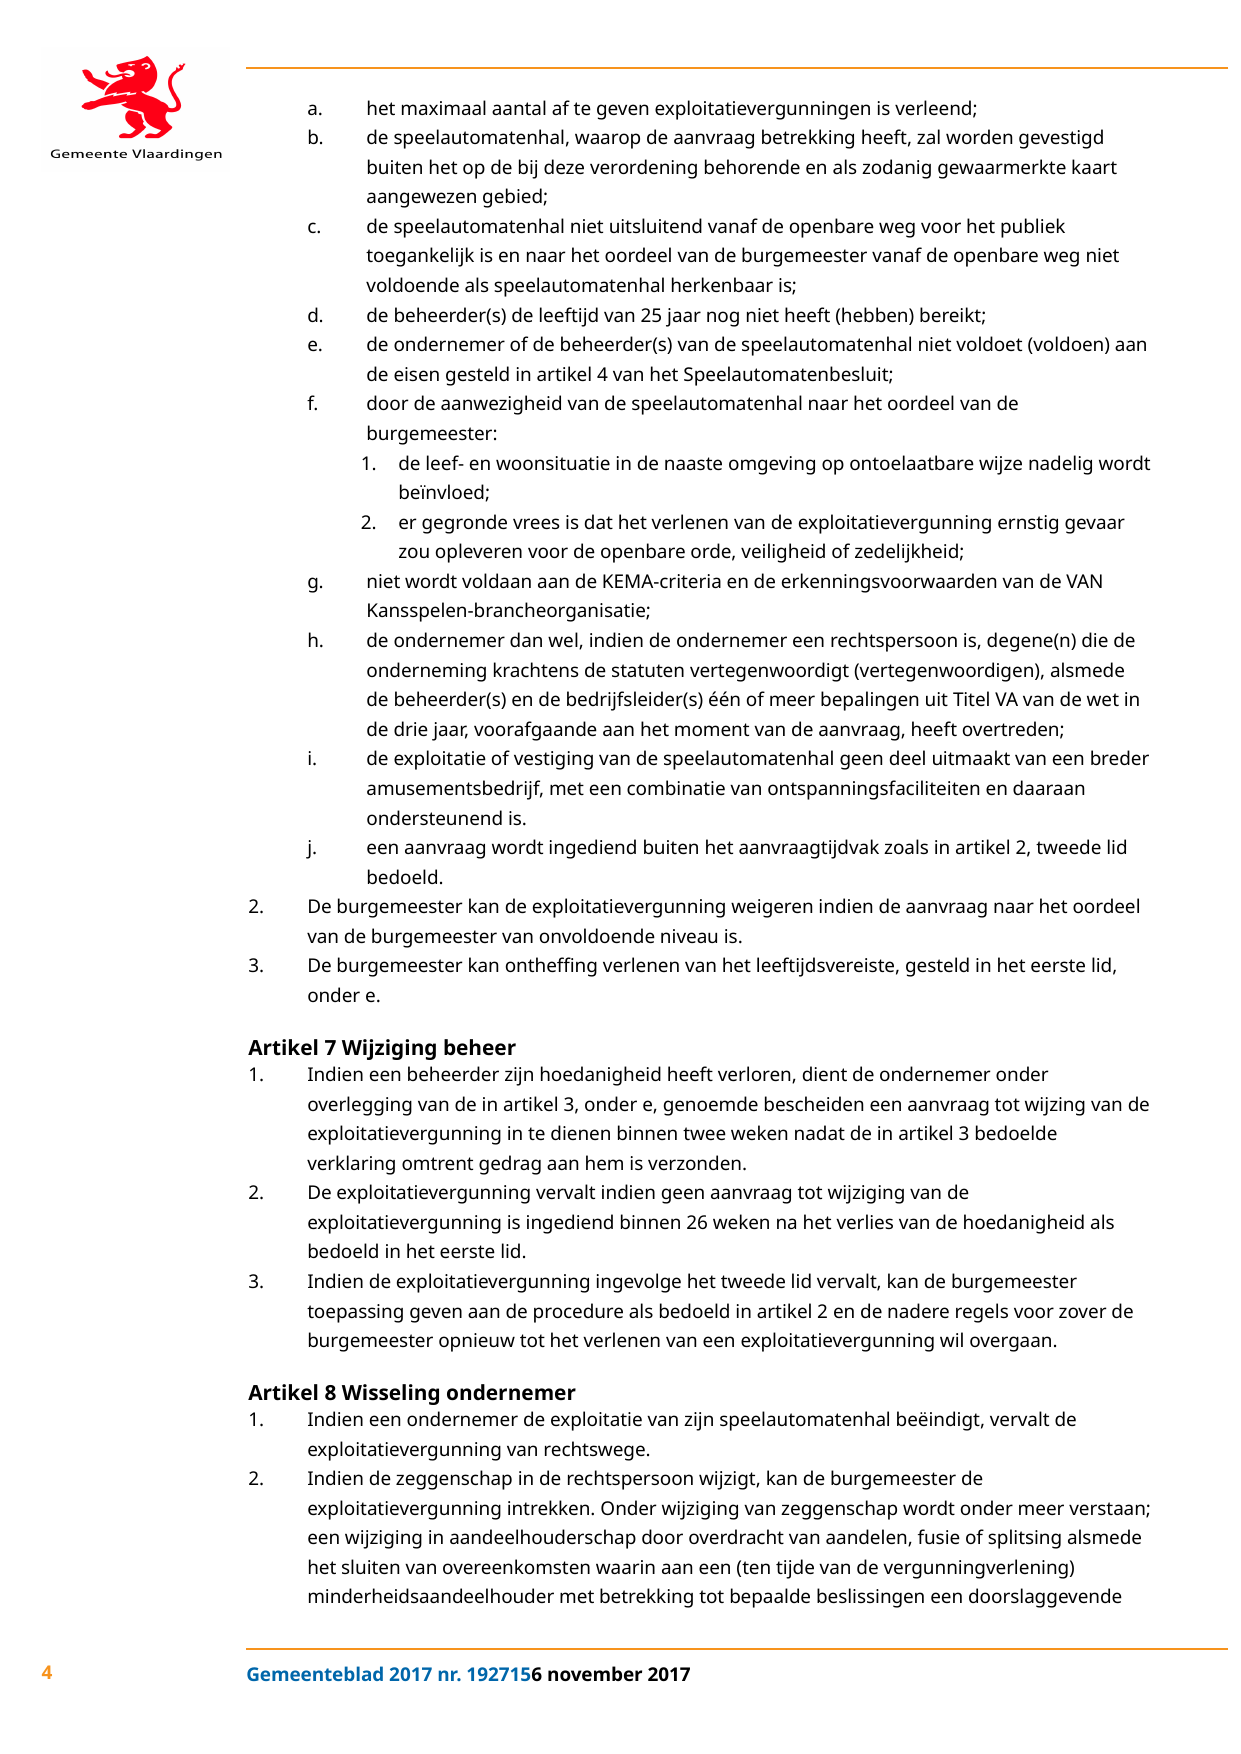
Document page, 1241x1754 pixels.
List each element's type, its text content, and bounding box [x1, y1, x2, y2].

list de beheerder(s) de leeftijd van 25 jaar nog niet heeft (hebben) bereikt; [307, 302, 1152, 328]
list Indien een beheerder zijn hoedanigheid heeft verloren, dient de ondernemer onder overlegging van de in artikel 3, onder e, genoemde bescheiden een aanvraag tot wijzing van de exploitatievergunning in te dienen binnen twee weken nadat de in artikel 3 bedoelde verklaring omtrent gedrag aan hem is verzonden. [248, 1061, 1152, 1176]
list een aanvraag wordt ingediend buiten het aanvraagtijdvak zoals in artikel 2, tweede lid bedoeld. [307, 834, 1152, 890]
text Artikel 7 Wijziging beheer [248, 1033, 1152, 1061]
list De exploitatievergunning vervalt indien geen aanvraag tot wijziging van de exploitatievergunning is ingediend binnen 26 weken na het verlies van de hoedanigheid als bedoeld in het eerste lid. [248, 1179, 1152, 1264]
list door de aanwezigheid van de speelautomatenhal naar het oordeel van de burgemeester: [307, 391, 1152, 446]
list De burgemeester kan de exploitatievergunning weigeren indien de aanvraag naar het oordeel van de burgemeester van onvoldoende niveau is. [248, 893, 1152, 949]
list er gegronde vrees is dat het verlenen van de exploitatievergunning ernstig gevaar zou opleveren voor de openbare orde, veiligheid of zedelijkheid; [361, 509, 1152, 564]
list de speelautomatenhal niet uitsluitend vanaf de openbare weg voor het publiek toegankelijk is en naar het oordeel van de burgemeester vanaf de openbare weg niet voldoende als speelautomatenhal herkenbaar is; [307, 213, 1152, 298]
list de leef- en woonsituatie in de naaste omgeving op ontoelaatbare wijze nadelig wordt beïnvloed; [361, 450, 1152, 505]
list niet wordt voldaan aan de KEMA-criteria en de erkenningsvoorwaarden van de VAN Kansspelen-brancheorganisatie; [307, 568, 1152, 623]
list de speelautomatenhal, waarop de aanvraag betrekking heeft, zal worden gevestigd buiten het op de bij deze verordening behorende en als zodanig gewaarmerkte kaart aangewezen gebied; [307, 124, 1152, 209]
list De burgemeester kan ontheffing verlenen van het leeftijdsvereiste, gesteld in het eerste lid, onder e. [248, 953, 1152, 1008]
picture [41, 47, 231, 172]
list het maximaal aantal af te geven exploitatievergunningen is verleend; [307, 95, 1152, 121]
list de ondernemer dan wel, indien de ondernemer een rechtspersoon is, degene(n) die de onderneming krachtens de statuten vertegenwoordigt (vertegenwoordigen), alsmede de beheerder(s) en de bedrijfsleider(s) één of meer bepalingen uit Titel VA van de wet in de drie jaar, voorafgaande aan het moment van de aanvraag, heeft overtreden; [307, 627, 1152, 742]
list de ondernemer of de beheerder(s) van de speelautomatenhal niet voldoet (voldoen) aan de eisen gesteld in artikel 4 van het Speelautomatenbesluit; [307, 331, 1152, 387]
list Indien de zeggenschap in de rechtspersoon wijzigt, kan de burgemeester de exploitatievergunning intrekken. Onder wijziging van zeggenschap wordt onder meer verstaan; een wijziging in aandeelhouderschap door overdracht van aandelen, fusie of splitsing alsmede het sluiten van overeenkomsten waarin aan een (ten tijde van de vergunningverlening) minderheidsaandeelhouder met betrekking tot bepaalde beslissingen een doorslaggevende [248, 1465, 1152, 1609]
list de exploitatie of vestiging van de speelautomatenhal geen deel uitmaakt van een breder amusementsbedrijf, met een combinatie van ontspanningsfaciliteiten en daaraan ondersteunend is. [307, 746, 1152, 831]
text Artikel 8 Wisseling ondernemer [248, 1378, 1152, 1406]
list Indien de exploitatievergunning ingevolge het tweede lid vervalt, kan de burgemeester toepassing geven aan de procedure als bedoeld in artikel 2 en de nadere regels voor zover de burgemeester opnieuw tot het verlenen van een exploitatievergunning wil overgaan. [248, 1268, 1152, 1353]
list Indien een ondernemer de exploitatie van zijn speelautomatenhal beëindigt, vervalt de exploitatievergunning van rechtswege. [248, 1406, 1152, 1462]
